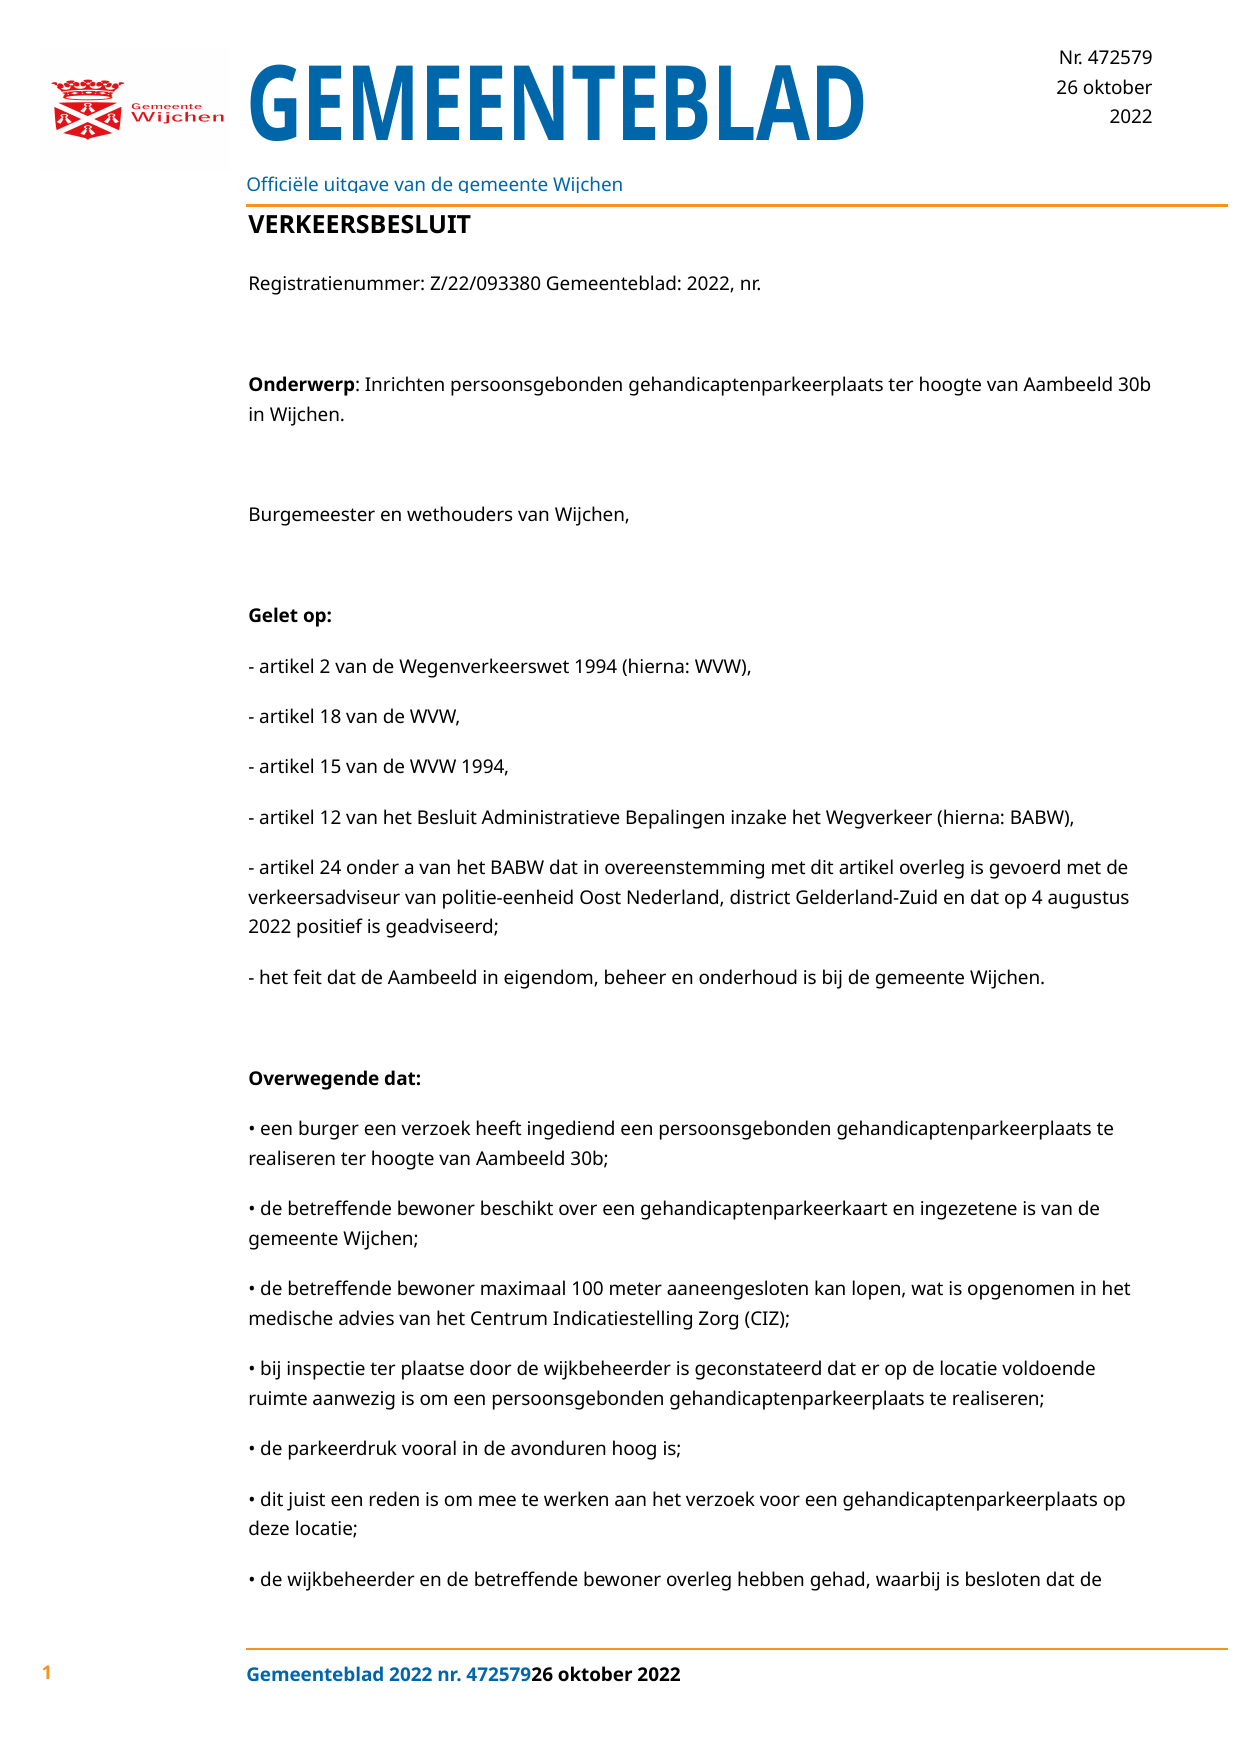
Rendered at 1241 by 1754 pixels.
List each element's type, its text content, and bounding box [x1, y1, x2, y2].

text • een burger een verzoek heeft ingediend een persoonsgebonden gehandicaptenparkeerplaats te realiseren ter hoogte van Aambeeld 30b; [248, 1115, 1152, 1171]
text • de wijkbeheerder en de betreffende bewoner overleg hebben gehad, waarbij is besloten dat de [248, 1566, 1152, 1591]
text • de betreffende bewoner maximaal 100 meter aaneengesloten kan lopen, wat is opgenomen in het medische advies van het Centrum Indicatiestelling Zorg (CIZ); [248, 1275, 1152, 1331]
text Overwegende dat: [248, 1065, 1152, 1091]
picture [41, 47, 231, 172]
text Burgemeester en wethouders van Wijchen, [248, 502, 1152, 527]
text - artikel 24 onder a van het BABW dat in overeenstemming met dit artikel overleg is gevoerd met de verkeersadviseur van politie-eenheid Oost Nederland, district Gelderland-Zuid en dat op 4 augustus 2022 positief is geadviseerd; [248, 854, 1152, 939]
text Onderwerp: Inrichten persoonsgebonden gehandicaptenparkeerplaats ter hoogte van Aambeeld 30b in Wijchen. [248, 371, 1152, 426]
text - artikel 2 van de Wegenverkeerswet 1994 (hierna: WVW), [248, 653, 1152, 678]
text Registratienummer: Z/22/093380 Gemeenteblad: 2022, nr. [248, 270, 1152, 296]
text - artikel 15 van de WVW 1994, [248, 754, 1152, 779]
text - artikel 18 van de WVW, [248, 703, 1152, 729]
text • bij inspectie ter plaatse door de wijkbeheerder is geconstateerd dat er op de locatie voldoende ruimte aanwezig is om een persoonsgebonden gehandicaptenparkeerplaats te realiseren; [248, 1355, 1152, 1411]
text - het feit dat de Aambeeld in eigendom, beheer en onderhoud is bij de gemeente Wijchen. [248, 964, 1152, 990]
text - artikel 12 van het Besluit Administratieve Bepalingen inzake het Wegverkeer (hierna: BABW), [248, 804, 1152, 830]
text • de betreffende bewoner beschikt over een gehandicaptenparkeerkaart en ingezetene is van de gemeente Wijchen; [248, 1195, 1152, 1251]
text • dit juist een reden is om mee te werken aan het verzoek voor een gehandicaptenparkeerplaats op deze locatie; [248, 1486, 1152, 1541]
text VERKEERSBESLUIT [248, 207, 1152, 241]
text • de parkeerdruk vooral in de avonduren hoog is; [248, 1435, 1152, 1461]
text Gelet op: [248, 602, 1152, 628]
